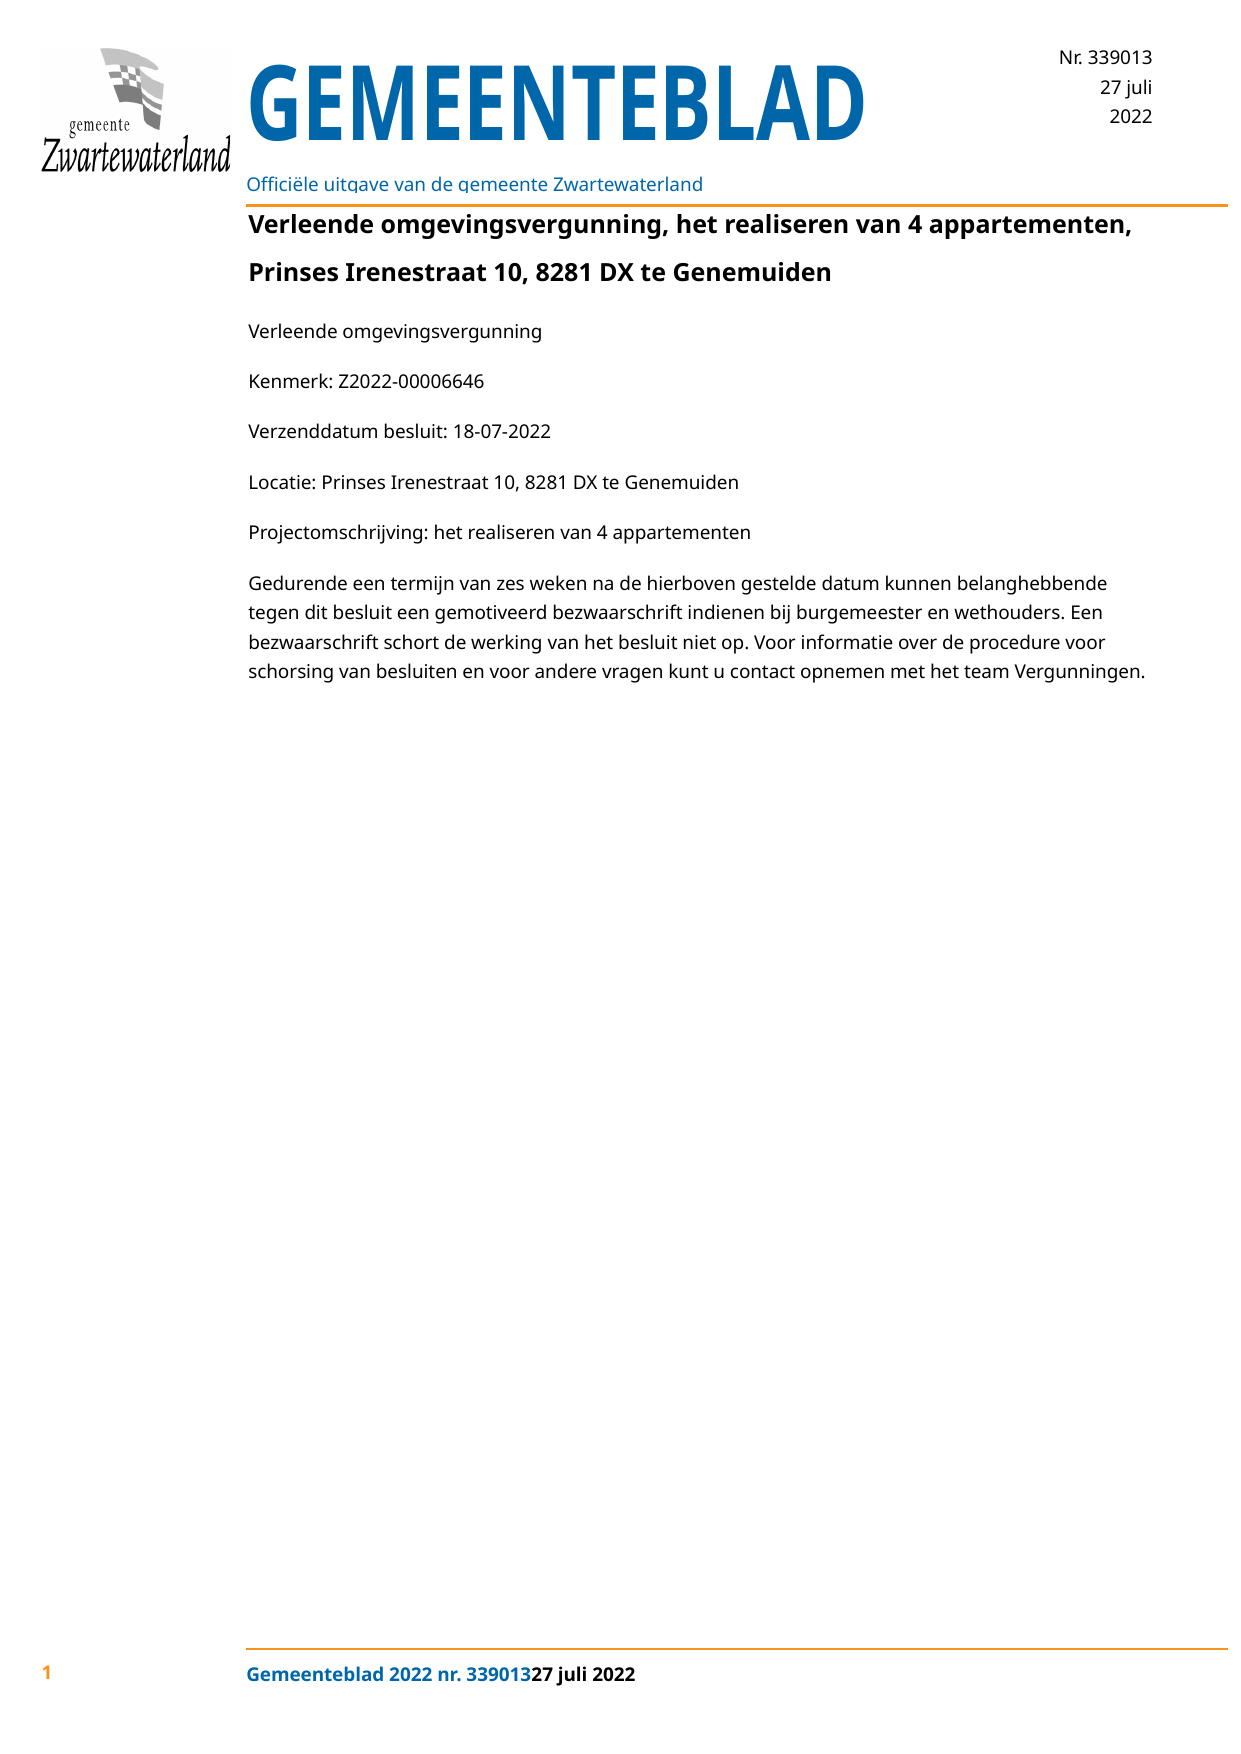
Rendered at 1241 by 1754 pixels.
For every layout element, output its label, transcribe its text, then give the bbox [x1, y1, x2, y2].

picture [41, 47, 231, 172]
text Kenmerk: Z2022-00006646 [248, 368, 1152, 394]
text Verleende omgevingsvergunning, het realiseren van 4 appartementen, Prinses Irenestraat 10, 8281 DX te Genemuiden [248, 207, 1152, 288]
text Gedurende een termijn van zes weken na de hierboven gestelde datum kunnen belanghebbende tegen dit besluit een gemotiveerd bezwaarschrift indienen bij burgemeester en wethouders. Een bezwaarschrift schort de werking van het besluit niet op. Voor informatie over de procedure voor schorsing van besluiten en voor andere vragen kunt u contact opnemen met het team Vergunningen. [248, 570, 1152, 684]
text Locatie: Prinses Irenestraat 10, 8281 DX te Genemuiden [248, 469, 1152, 495]
text Projectomschrijving: het realiseren van 4 appartementen [248, 519, 1152, 545]
text Verleende omgevingsvergunning [248, 318, 1152, 344]
text Verzenddatum besluit: 18-07-2022 [248, 419, 1152, 444]
